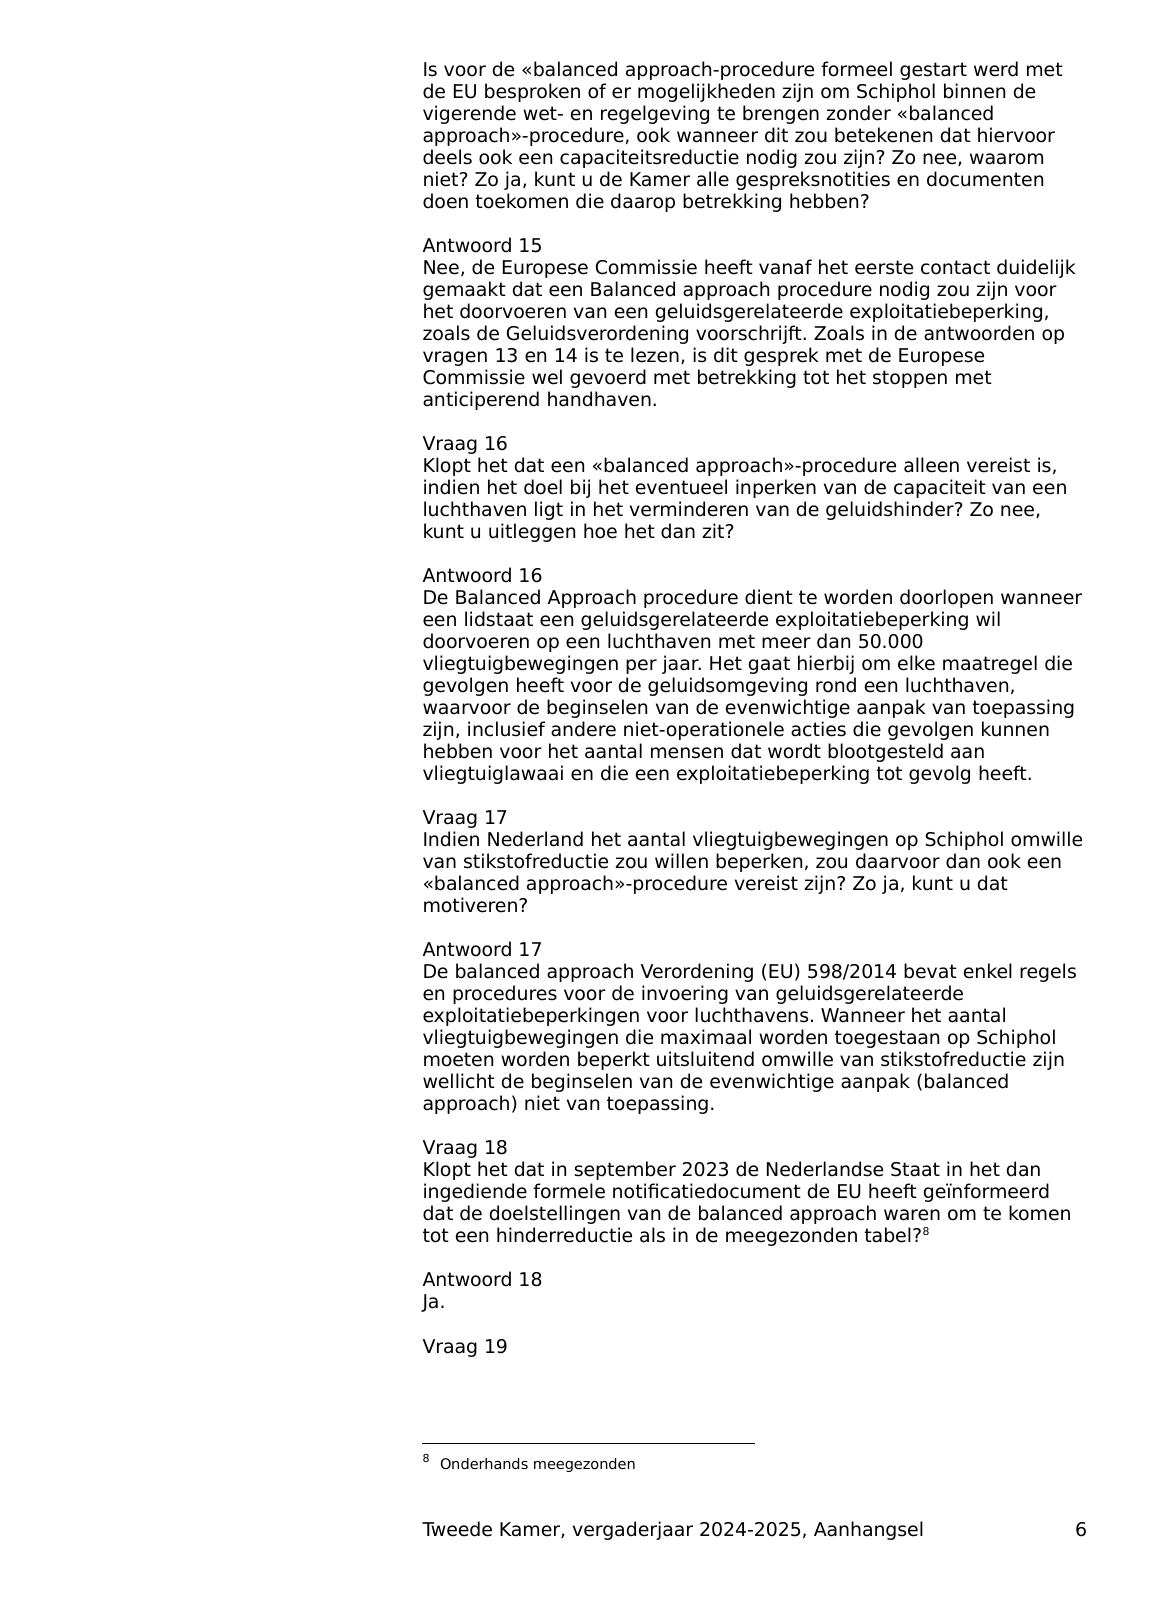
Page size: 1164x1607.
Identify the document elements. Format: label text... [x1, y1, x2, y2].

text Vraag 17 [422, 807, 1087, 829]
text Klopt het dat in september 2023 de Nederlandse Staat in het dan ingediende formele notificatiedocument de EU heeft geïnformeerd dat de doelstellingen van de balanced approach waren om te komen tot een hinderreductie als in de meegezonden tabel? [422, 1159, 1087, 1247]
text Antwoord 18 [422, 1269, 1087, 1291]
text Vraag 16 [422, 433, 1087, 455]
text Klopt het dat een «balanced approach»-procedure alleen vereist is, indien het doel bij het eventueel inperken van de capaciteit van een luchthaven ligt in het verminderen van de geluidshinder? Zo nee, kunt u uitleggen hoe het dan zit? [422, 455, 1087, 543]
text Antwoord 15 [422, 235, 1087, 257]
text Indien Nederland het aantal vliegtuigbewegingen op Schiphol omwille van stikstofreductie zou willen beperken, zou daarvoor dan ook een «balanced approach»-procedure vereist zijn? Zo ja, kunt u dat motiveren? [422, 829, 1087, 917]
text Is voor de «balanced approach-procedure formeel gestart werd met de EU besproken of er mogelijkheden zijn om Schiphol binnen de vigerende wet- en regelgeving te brengen zonder «balanced approach»-procedure, ook wanneer dit zou betekenen dat hiervoor deels ook een capaciteitsreductie nodig zou zijn? Zo nee, waarom niet? Zo ja, kunt u de Kamer alle gespreksnotities en documenten doen toekomen die daarop betrekking hebben? [422, 59, 1087, 213]
text Nee, de Europese Commissie heeft vanaf het eerste contact duidelijk gemaakt dat een Balanced approach procedure nodig zou zijn voor het doorvoeren van een geluidsgerelateerde exploitatiebeperking, zoals de Geluidsverordening voorschrijft. Zoals in de antwoorden op vragen 13 en 14 is te lezen, is dit gesprek met de Europese Commissie wel gevoerd met betrekking tot het stoppen met anticiperend handhaven. [422, 257, 1087, 411]
text Antwoord 17 [422, 939, 1087, 961]
text De Balanced Approach procedure dient te worden doorlopen wanneer een lidstaat een geluidsgerelateerde exploitatiebeperking wil doorvoeren op een luchthaven met meer dan 50.000 vliegtuigbewegingen per jaar. Het gaat hierbij om elke maatregel die gevolgen heeft voor de geluidsomgeving rond een luchthaven, waarvoor de beginselen van de evenwichtige aanpak van toepassing zijn, inclusief andere niet-operationele acties die gevolgen kunnen hebben voor het aantal mensen dat wordt blootgesteld aan vliegtuiglawaai en die een exploitatiebeperking tot gevolg heeft. [422, 587, 1087, 785]
text Ja. [422, 1291, 1087, 1313]
text Antwoord 16 [422, 565, 1087, 587]
text De balanced approach Verordening (EU) 598/2014 bevat enkel regels en procedures voor de invoering van geluidsgerelateerde exploitatiebeperkingen voor luchthavens. Wanneer het aantal vliegtuigbewegingen die maximaal worden toegestaan op Schiphol moeten worden beperkt uitsluitend omwille van stikstofreductie zijn wellicht de beginselen van de evenwichtige aanpak (balanced approach) niet van toepassing. [422, 961, 1087, 1115]
text Onderhands meegezonden [422, 1452, 1087, 1474]
text Vraag 18 [422, 1137, 1087, 1159]
text Vraag 19 [422, 1336, 1087, 1357]
